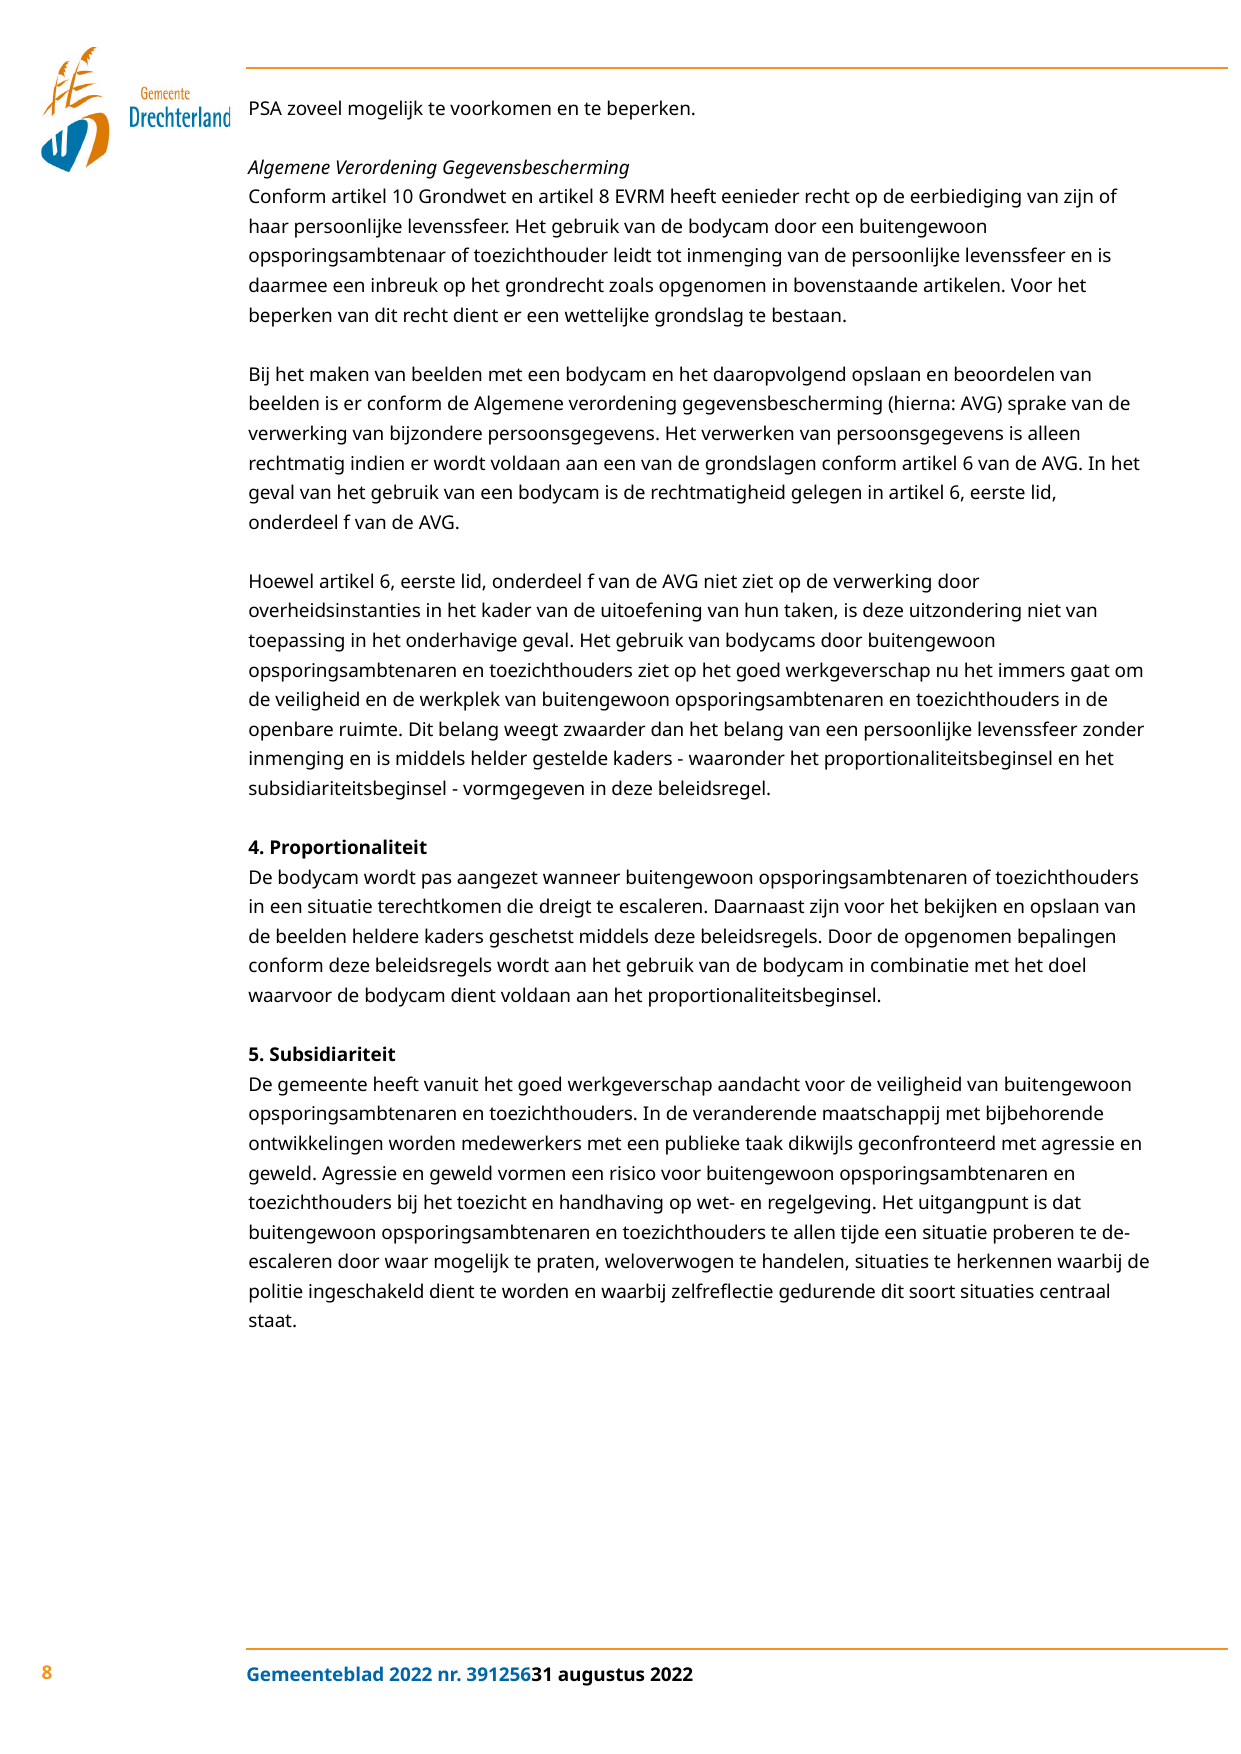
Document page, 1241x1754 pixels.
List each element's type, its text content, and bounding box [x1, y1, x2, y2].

text 5. Subsidiariteit [248, 1041, 1152, 1067]
picture [41, 47, 231, 172]
text Algemene Verordening Gegevensbescherming [248, 154, 1152, 180]
picture [226, 115, 231, 124]
picture [41, 158, 64, 172]
text De gemeente heeft vanuit het goed werkgeverschap aandacht voor de veiligheid van buitengewoon opsporingsambtenaren en toezichthouders. In de veranderende maatschappij met bijbehorende ontwikkelingen worden medewerkers met een publieke taak dikwijls geconfronteerd met agressie en geweld. Agressie en geweld vormen een risico voor buitengewoon opsporingsambtenaren en toezichthouders bij het toezicht en handhaving op wet- en regelgeving. Het uitgangpunt is dat buitengewoon opsporingsambtenaren en toezichthouders te allen tijde een situatie proberen te de-escaleren door waar mogelijk te praten, weloverwogen te handelen, situaties te herkennen waarbij de politie ingeschakeld dient te worden en waarbij zelfreflectie gedurende dit soort situaties centraal staat. [248, 1071, 1152, 1333]
text Bij het maken van beelden met een bodycam en het daaropvolgend opslaan en beoordelen van beelden is er conform de Algemene verordening gegevensbescherming (hierna: AVG) sprake van de verwerking van bijzondere persoonsgegevens. Het verwerken van persoonsgegevens is alleen rechtmatig indien er wordt voldaan aan een van de grondslagen conform artikel 6 van de AVG. In het geval van het gebruik van een bodycam is de rechtmatigheid gelegen in artikel 6, eerste lid, onderdeel f van de AVG. [248, 361, 1152, 535]
text PSA zoveel mogelijk te voorkomen en te beperken. [248, 95, 1152, 121]
text De bodycam wordt pas aangezet wanneer buitengewoon opsporingsambtenaren of toezichthouders in een situatie terechtkomen die dreigt te escaleren. Daarnaast zijn voor het bekijken en opslaan van de beelden heldere kaders geschetst middels deze beleidsregels. Door de opgenomen bepalingen conform deze beleidsregels wordt aan het gebruik van de bodycam in combinatie met het doel waarvoor de bodycam dient voldaan aan het proportionaliteitsbeginsel. [248, 864, 1152, 1008]
text Conform artikel 10 Grondwet en artikel 8 EVRM heeft eenieder recht op de eerbiediging van zijn of haar persoonlijke levenssfeer. Het gebruik van de bodycam door een buitengewoon opsporingsambtenaar of toezichthouder leidt tot inmenging van de persoonlijke levenssfeer en is daarmee een inbreuk op het grondrecht zoals opgenomen in bovenstaande artikelen. Voor het beperken van dit recht dient er een wettelijke grondslag te bestaan. [248, 183, 1152, 328]
text 4. Proportionaliteit [248, 834, 1152, 860]
text Hoewel artikel 6, eerste lid, onderdeel f van de AVG niet ziet op de verwerking door overheidsinstanties in het kader van de uitoefening van hun taken, is deze uitzondering niet van toepassing in het onderhavige geval. Het gebruik van bodycams door buitengewoon opsporingsambtenaren en toezichthouders ziet op het goed werkgeverschap nu het immers gaat om de veiligheid en de werkplek van buitengewoon opsporingsambtenaren en toezichthouders in de openbare ruimte. Dit belang weegt zwaarder dan het belang van een persoonlijke levenssfeer zonder inmenging en is middels helder gestelde kaders - waaronder het proportionaliteitsbeginsel en het subsidiariteitsbeginsel - vormgegeven in deze beleidsregel. [248, 568, 1152, 801]
